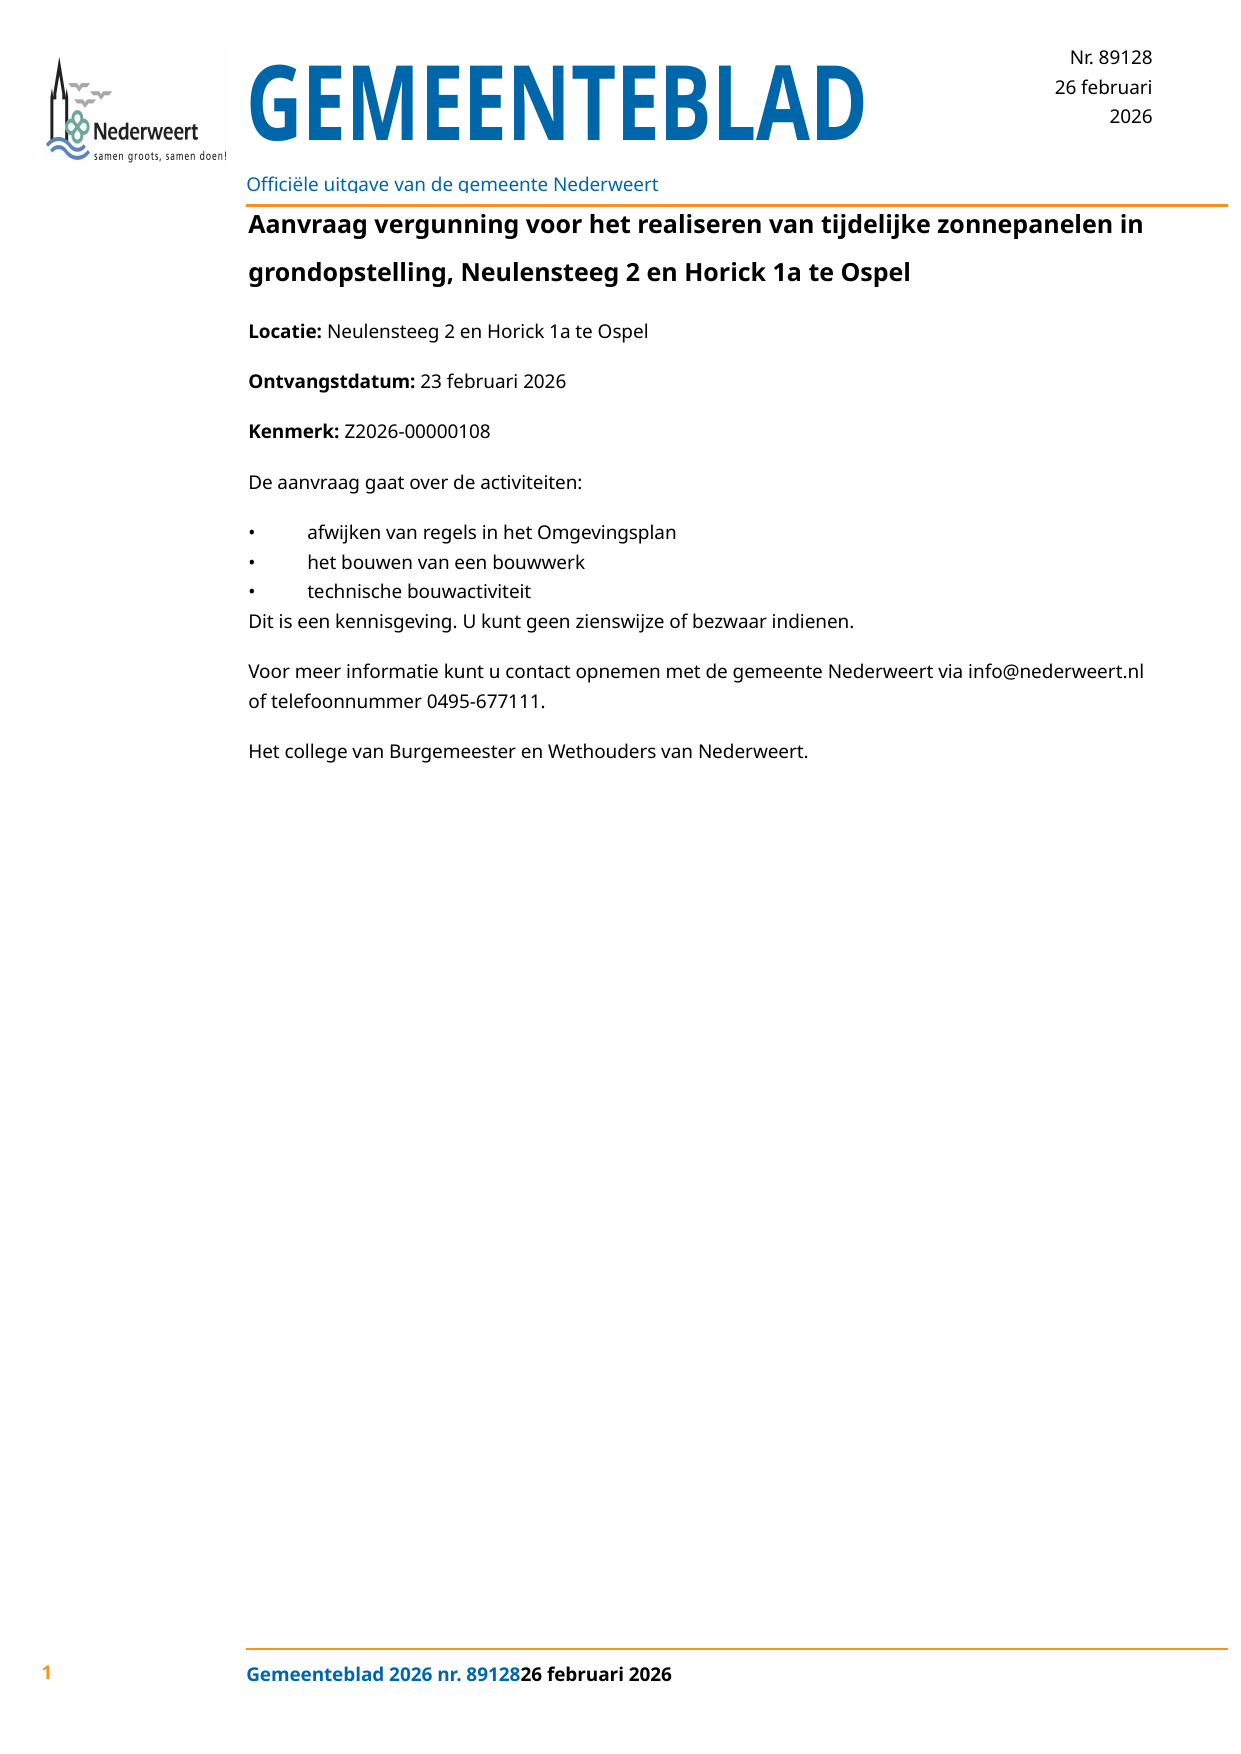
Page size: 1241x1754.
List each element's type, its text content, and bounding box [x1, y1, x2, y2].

text Het college van Burgemeester en Wethouders van Nederweert. [248, 739, 1152, 764]
text Dit is een kennisgeving. U kunt geen zienswijze of bezwaar indienen. [248, 608, 1152, 634]
text Kenmerk: Z2026-00000108 [248, 419, 1152, 444]
text Ontvangstdatum: 23 februari 2026 [248, 368, 1152, 394]
text Locatie: Neulensteeg 2 en Horick 1a te Ospel [248, 318, 1152, 344]
text Aanvraag vergunning voor het realiseren van tijdelijke zonnepanelen in grondopstelling, Neulensteeg 2 en Horick 1a te Ospel [248, 207, 1152, 288]
list het bouwen van een bouwwerk [248, 549, 1152, 575]
list afwijken van regels in het Omgevingsplan [248, 519, 1152, 545]
text Voor meer informatie kunt u contact opnemen met de gemeente Nederweert via info@nederweert.nl of telefoonnummer 0495-677111. [248, 659, 1152, 714]
picture [41, 47, 231, 172]
text De aanvraag gaat over de activiteiten: [248, 469, 1152, 495]
list technische bouwactiviteit [248, 579, 1152, 604]
